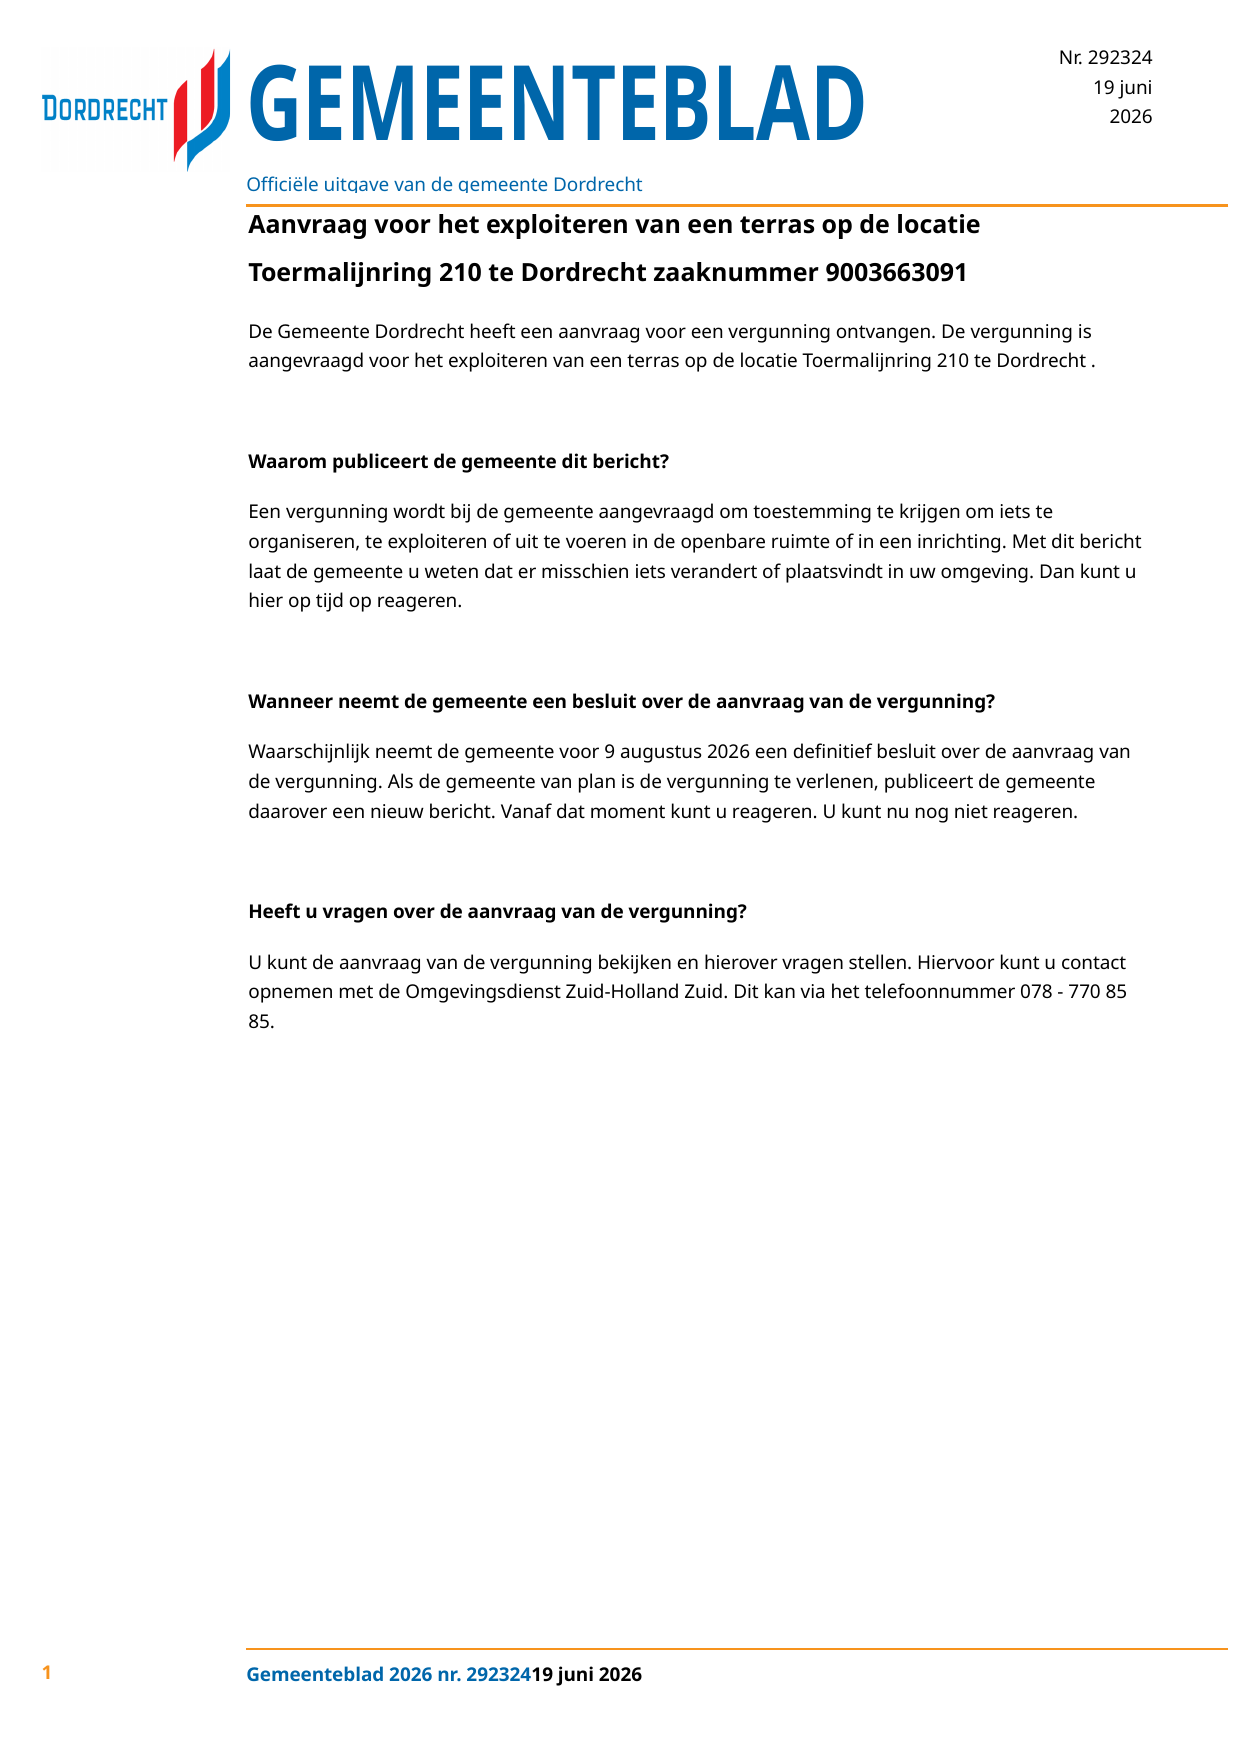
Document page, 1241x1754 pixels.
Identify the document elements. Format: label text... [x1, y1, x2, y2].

text Waarschijnlijk neemt de gemeente voor 9 augustus 2026 een definitief besluit over de aanvraag van de vergunning. Als de gemeente van plan is de vergunning te verlenen, publiceert de gemeente daarover een nieuw bericht. Vanaf dat moment kunt u reageren. U kunt nu nog niet reageren. [248, 739, 1152, 824]
text Een vergunning wordt bij de gemeente aangevraagd om toestemming te krijgen om iets te organiseren, te exploiteren of uit te voeren in de openbare ruimte of in een inrichting. Met dit bericht laat de gemeente u weten dat er misschien iets verandert of plaatsvindt in uw omgeving. Dan kunt u hier op tijd op reageren. [248, 499, 1152, 613]
text De Gemeente Dordrecht heeft een aanvraag voor een vergunning ontvangen. De vergunning is aangevraagd voor het exploiteren van een terras op de locatie Toermalijnring 210 te Dordrecht . [248, 318, 1152, 373]
text Aanvraag voor het exploiteren van een terras op de locatie Toermalijnring 210 te Dordrecht zaaknummer 9003663091 [248, 207, 1152, 288]
text Wanneer neemt de gemeente een besluit over de aanvraag van de vergunning? [248, 688, 1152, 714]
text Waarom publiceert de gemeente dit bericht? [248, 448, 1152, 474]
text Heeft u vragen over de aanvraag van de vergunning? [248, 899, 1152, 924]
picture [41, 47, 231, 172]
text U kunt de aanvraag van de vergunning bekijken en hierover vragen stellen. Hiervoor kunt u contact opnemen met de Omgevingsdienst Zuid-Holland Zuid. Dit kan via het telefoonnummer 078 - 770 85 85. [248, 949, 1152, 1034]
